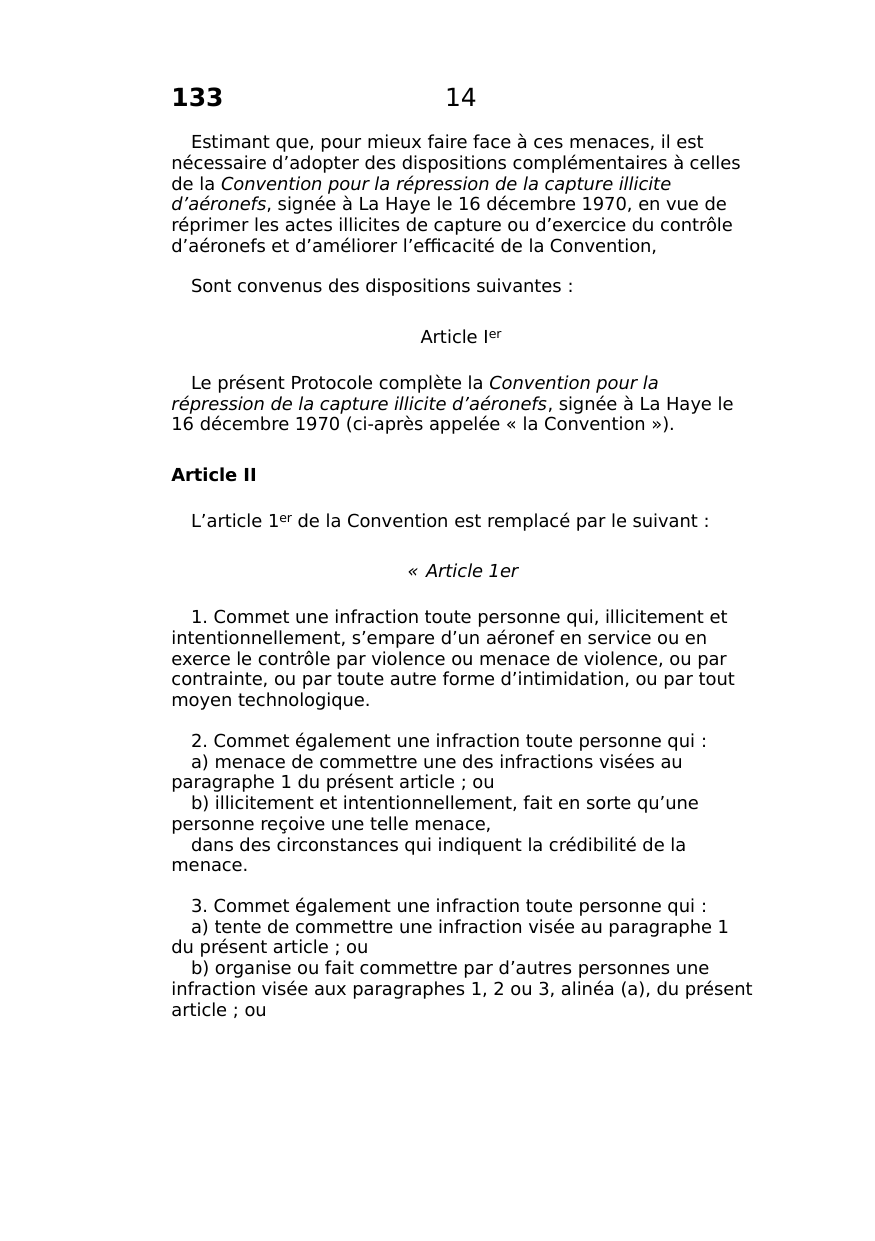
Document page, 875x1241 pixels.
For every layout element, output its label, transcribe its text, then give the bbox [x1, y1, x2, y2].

text dans des circonstances qui indiquent la crédibilité de la menace. [171, 834, 756, 876]
text Sont convenus des dispositions suivantes : [171, 276, 756, 297]
text Estimant que, pour mieux faire face à ces menaces, il est nécessaire d’adopter des dispositions complémentaires à celles de la Convention pour la répression de la capture illicite d’aéronefs, signée à La Haye le 16 décembre 1970, en vue de réprimer les actes illicites de capture ou d’exercice du contrôle d’aéronefs et d’améliorer l’efficacité de la Convention, [171, 132, 756, 256]
text a) tente de commettre une infraction visée au paragraphe 1 du présent article ; ou [171, 917, 756, 958]
text 2. Commet également une infraction toute personne qui : [171, 731, 756, 751]
text b) organise ou fait commettre par d’autres personnes une infraction visée aux paragraphes 1, 2 ou 3, alinéa (a), du présent article ; ou [171, 958, 756, 1020]
subtitle « Article 1er [171, 561, 756, 582]
text 1. Commet une infraction toute personne qui, illicitement et intentionnellement, s’empare d’un aéronef en service ou en exerce le contrôle par violence ou menace de violence, ou par contrainte, ou par toute autre forme d’intimidation, ou par tout moyen technologique. [171, 607, 756, 711]
text L’article 1er de la Convention est remplacé par le suivant : [171, 511, 756, 531]
text b) illicitement et intentionnellement, fait en sorte qu’une personne reçoive une telle menace, [171, 793, 756, 834]
text Le présent Protocole complète la Convention pour la répression de la capture illicite d’aéronefs, signée à La Haye le 16 décembre 1970 (ci-après appelée « la Convention »). [171, 373, 756, 435]
text a) menace de commettre une des infractions visées au paragraphe 1 du présent article ; ou [171, 751, 756, 793]
subtitle Article Ier [171, 327, 756, 348]
subtitle Article II [171, 465, 756, 486]
text 3. Commet également une infraction toute personne qui : [171, 896, 756, 917]
